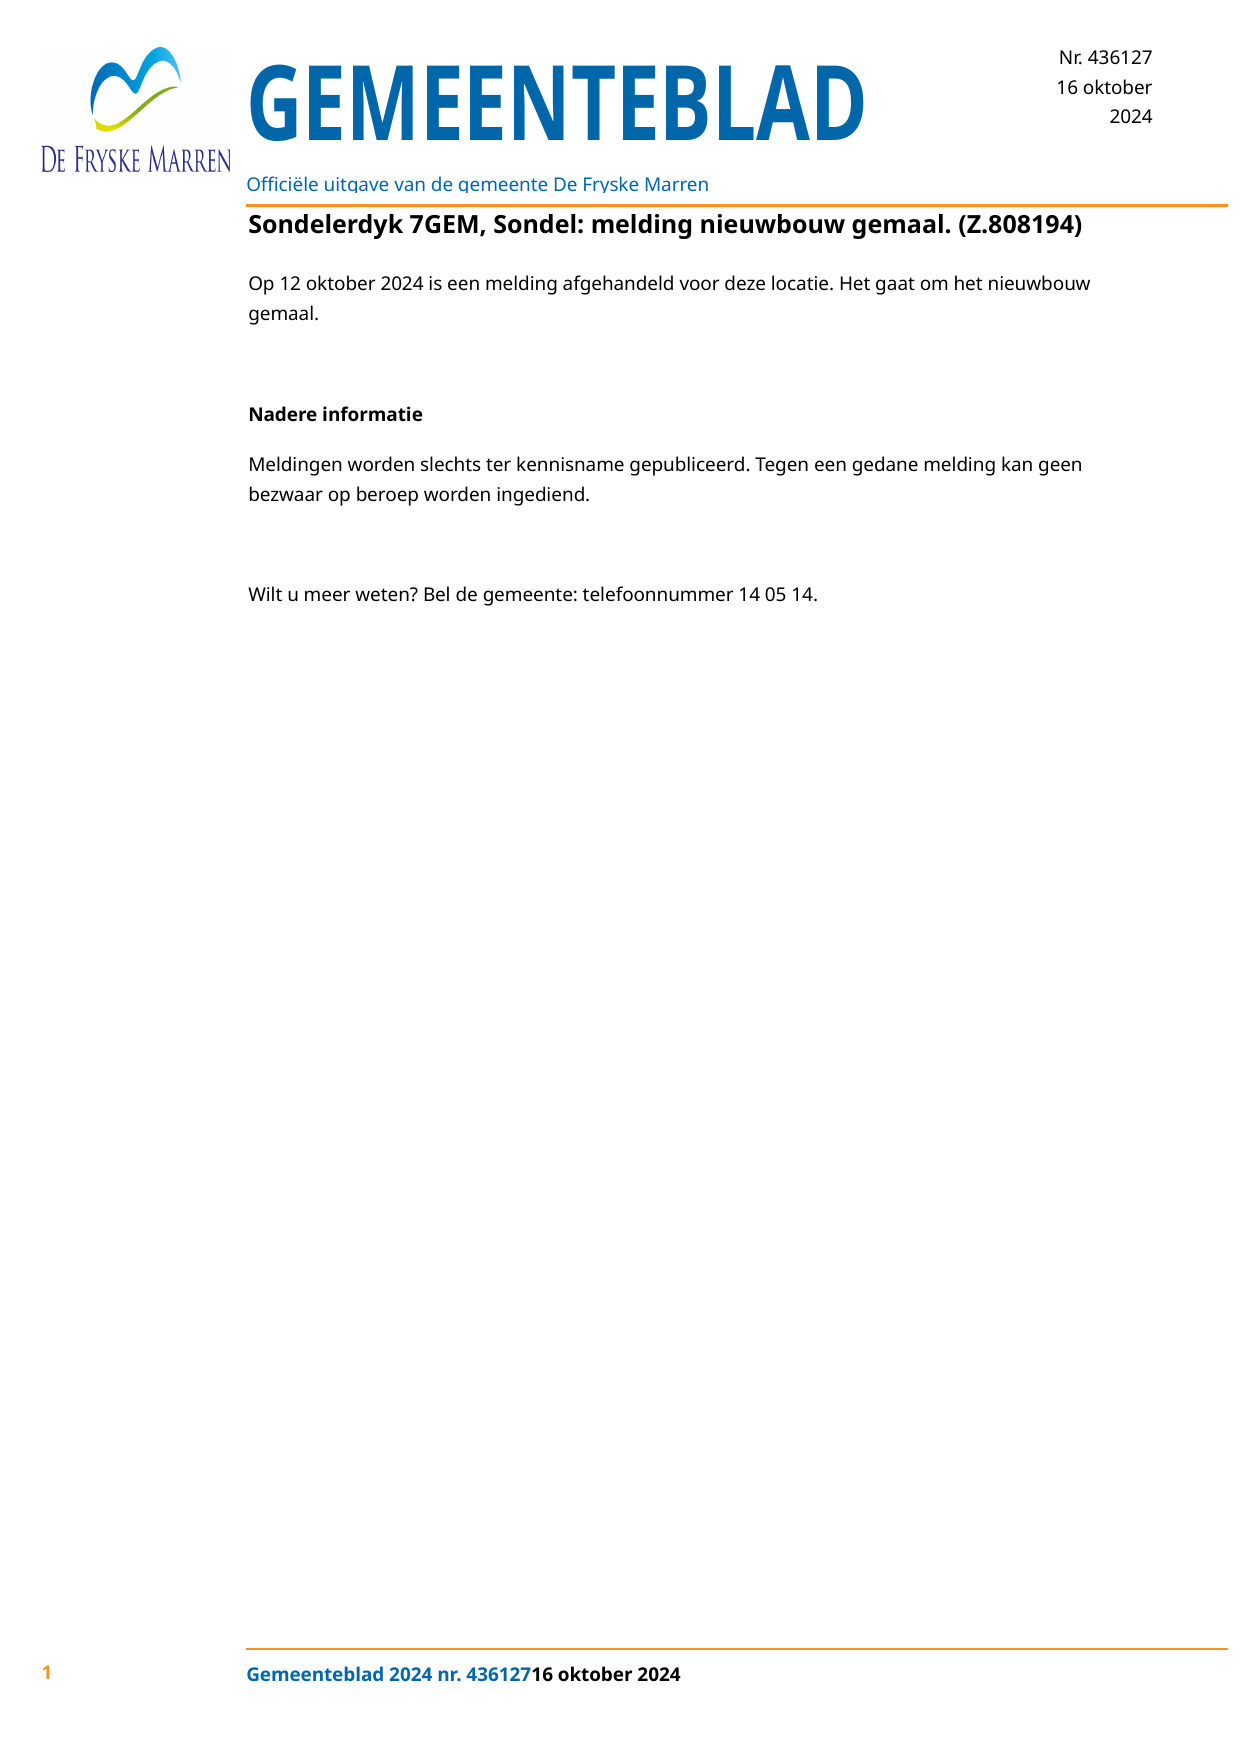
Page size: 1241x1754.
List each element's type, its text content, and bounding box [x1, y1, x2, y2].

text Op 12 oktober 2024 is een melding afgehandeld voor deze locatie. Het gaat om het nieuwbouw gemaal. [248, 270, 1152, 326]
text Meldingen worden slechts ter kennisname gepubliceerd. Tegen een gedane melding kan geen bezwaar op beroep worden ingediend. [248, 451, 1152, 506]
text Nadere informatie [248, 401, 1152, 426]
text Sondelerdyk 7GEM, Sondel: melding nieuwbouw gemaal. (Z.808194) [248, 207, 1152, 241]
text Wilt u meer weten? Bel de gemeente: telefoonnummer 14 05 14. [248, 582, 1152, 607]
picture [41, 47, 231, 172]
